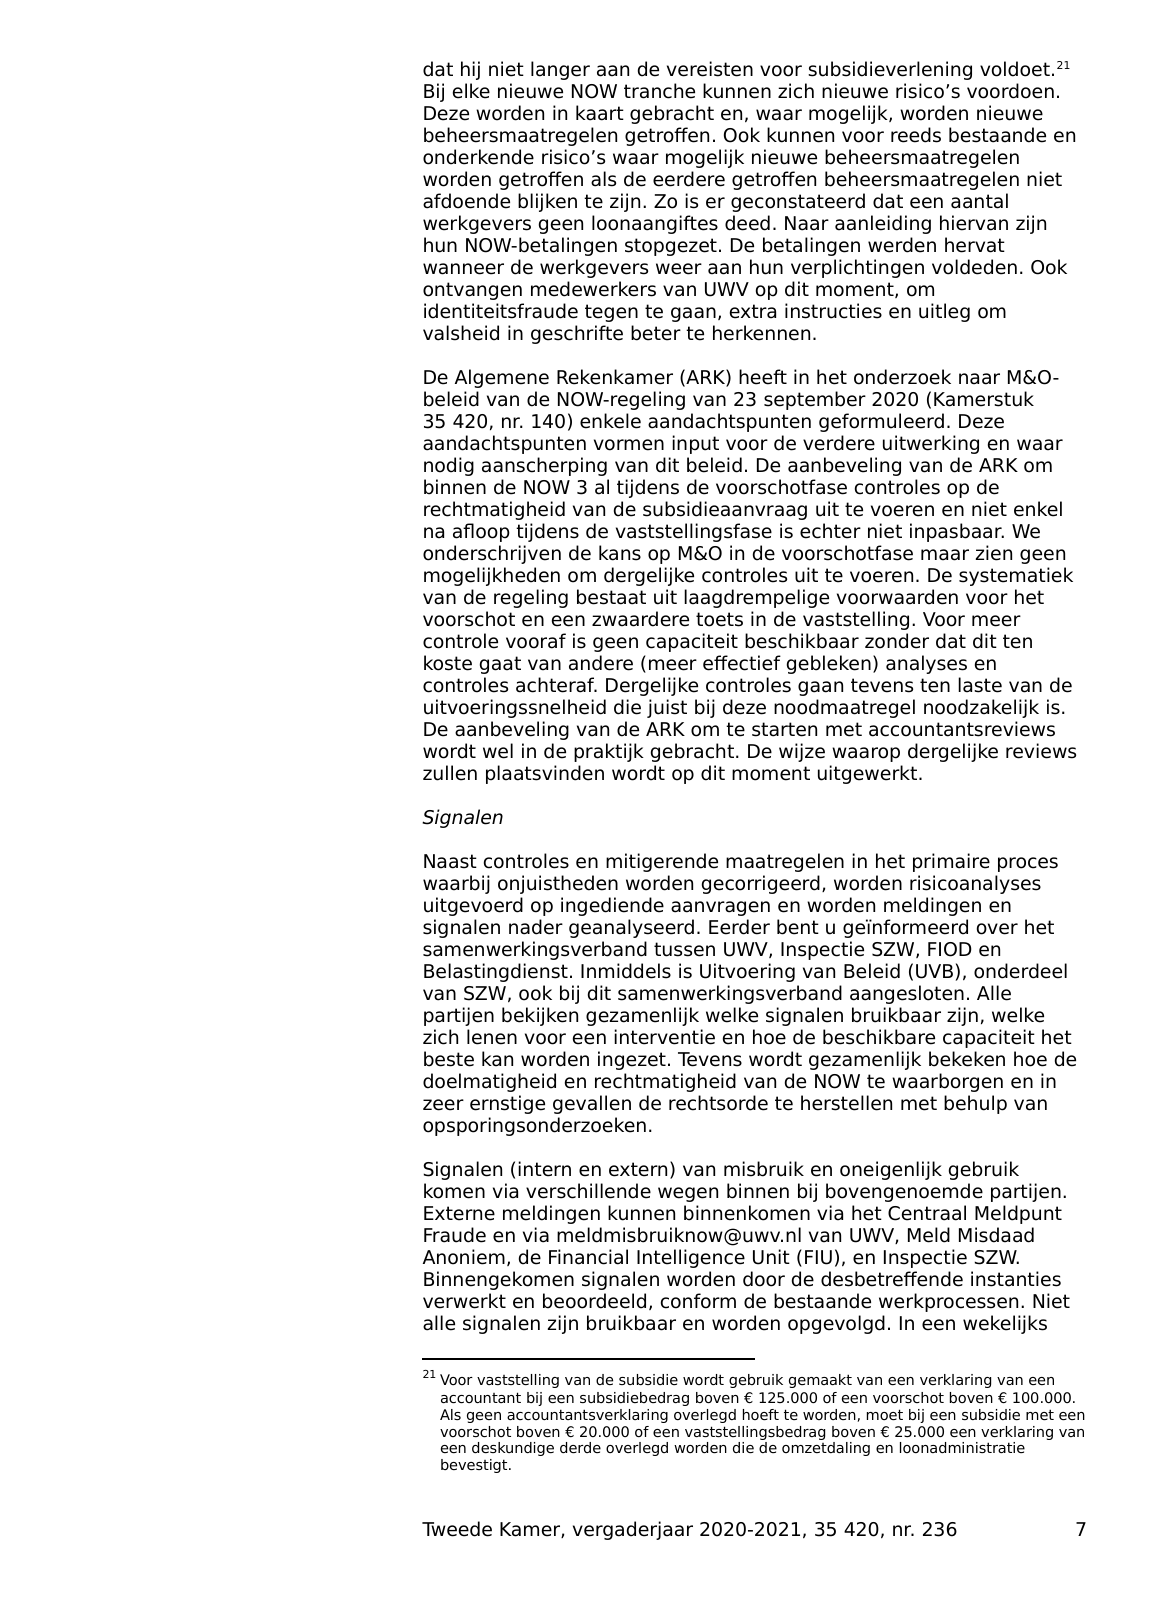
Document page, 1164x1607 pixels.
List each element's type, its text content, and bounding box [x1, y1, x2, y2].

text Voor vaststelling van de subsidie wordt gebruik gemaakt van een verklaring van een accountant bij een subsidiebedrag boven € 125.000 of een voorschot boven € 100.000. Als geen accountantsverklaring overlegd hoeft te worden, moet bij een subsidie met een voorschot boven € 20.000 of een vaststellingsbedrag boven € 25.000 een verklaring van een deskundige derde overlegd worden die de omzetdaling en loonadministratie bevestigt. [422, 1368, 1087, 1474]
text Signalen (intern en extern) van misbruik en oneigenlijk gebruik komen via verschillende wegen binnen bij bovengenoemde partijen. Externe meldingen kunnen binnenkomen via het Centraal Meldpunt Fraude en via meldmisbruiknow@uwv.nl van UWV, Meld Misdaad Anoniem, de Financial Intelligence Unit (FIU), en Inspectie SZW. Binnengekomen signalen worden door de desbetreffende instanties verwerkt en beoordeeld, conform de bestaande werkprocessen. Niet alle signalen zijn bruikbaar en worden opgevolgd. In een wekelijks [422, 1159, 1087, 1335]
text De Algemene Rekenkamer (ARK) heeft in het onderzoek naar M&O-beleid van de NOW-regeling van 23 september 2020 (Kamerstuk 35 420, nr. 140) enkele aandachtspunten geformuleerd. Deze aandachtspunten vormen input voor de verdere uitwerking en waar nodig aanscherping van dit beleid. De aanbeveling van de ARK om binnen de NOW 3 al tijdens de voorschotfase controles op de rechtmatigheid van de subsidieaanvraag uit te voeren en niet enkel na afloop tijdens de vaststellingsfase is echter niet inpasbaar. We onderschrijven de kans op M&O in de voorschotfase maar zien geen mogelijkheden om dergelijke controles uit te voeren. De systematiek van de regeling bestaat uit laagdrempelige voorwaarden voor het voorschot en een zwaardere toets in de vaststelling. Voor meer controle vooraf is geen capaciteit beschikbaar zonder dat dit ten koste gaat van andere (meer effectief gebleken) analyses en controles achteraf. Dergelijke controles gaan tevens ten laste van de uitvoeringssnelheid die juist bij deze noodmaatregel noodzakelijk is. De aanbeveling van de ARK om te starten met accountantsreviews wordt wel in de praktijk gebracht. De wijze waarop dergelijke reviews zullen plaatsvinden wordt op dit moment uitgewerkt. [422, 367, 1087, 784]
text Naast controles en mitigerende maatregelen in het primaire proces waarbij onjuistheden worden gecorrigeerd, worden risicoanalyses uitgevoerd op ingediende aanvragen en worden meldingen en signalen nader geanalyseerd. Eerder bent u geïnformeerd over het samenwerkingsverband tussen UWV, Inspectie SZW, FIOD en Belastingdienst. Inmiddels is Uitvoering van Beleid (UVB), onderdeel van SZW, ook bij dit samenwerkingsverband aangesloten. Alle partijen bekijken gezamenlijk welke signalen bruikbaar zijn, welke zich lenen voor een interventie en hoe de beschikbare capaciteit het beste kan worden ingezet. Tevens wordt gezamenlijk bekeken hoe de doelmatigheid en rechtmatigheid van de NOW te waarborgen en in zeer ernstige gevallen de rechtsorde te herstellen met behulp van opsporingsonderzoeken. [422, 851, 1087, 1137]
subtitle Signalen [422, 807, 1087, 829]
text dat hij niet langer aan de vereisten voor subsidieverlening voldoet. Bij elke nieuwe NOW tranche kunnen zich nieuwe risico’s voordoen. Deze worden in kaart gebracht en, waar mogelijk, worden nieuwe beheersmaatregelen getroffen. Ook kunnen voor reeds bestaande en onderkende risico’s waar mogelijk nieuwe beheersmaatregelen worden getroffen als de eerdere getroffen beheersmaatregelen niet afdoende blijken te zijn. Zo is er geconstateerd dat een aantal werkgevers geen loonaangiftes deed. Naar aanleiding hiervan zijn hun NOW-betalingen stopgezet. De betalingen werden hervat wanneer de werkgevers weer aan hun verplichtingen voldeden. Ook ontvangen medewerkers van UWV op dit moment, om identiteitsfraude tegen te gaan, extra instructies en uitleg om valsheid in geschrifte beter te herkennen. [422, 59, 1087, 345]
